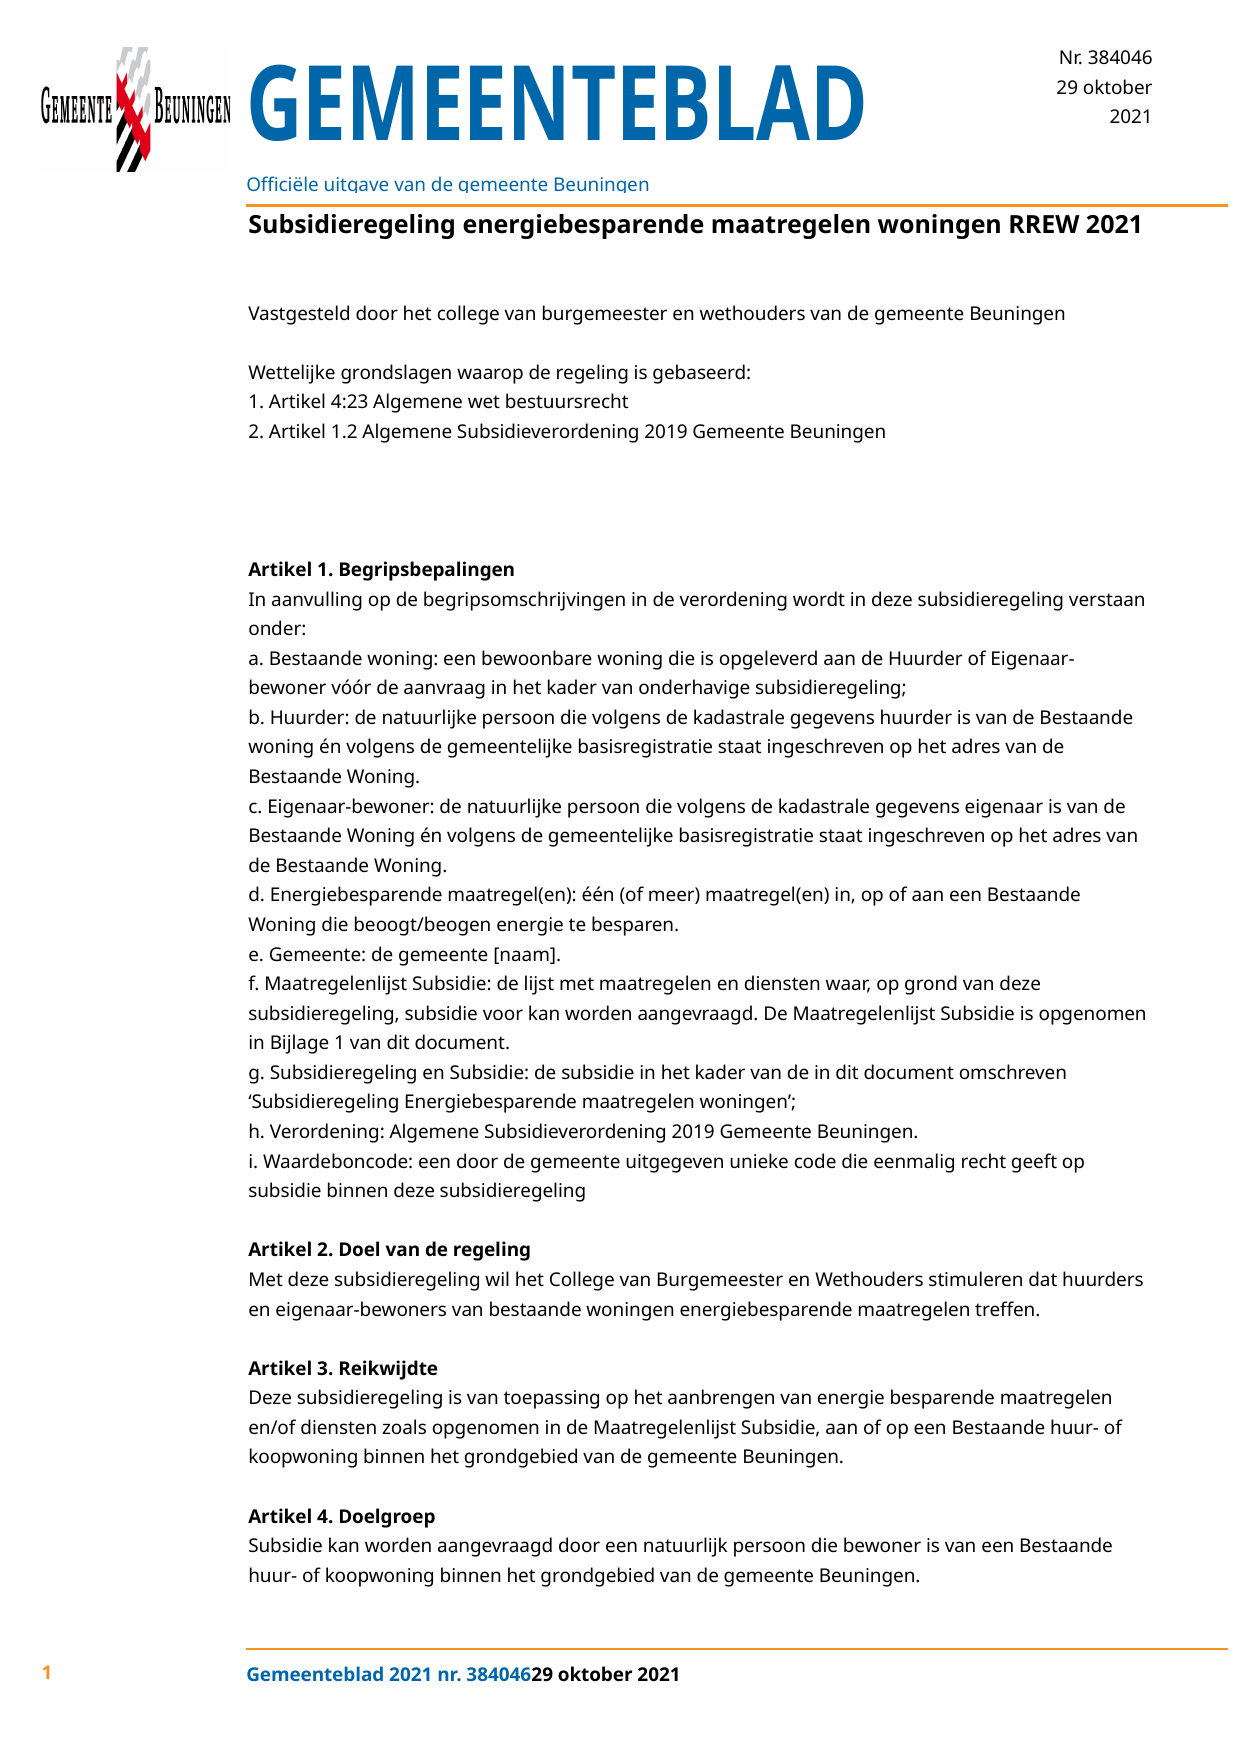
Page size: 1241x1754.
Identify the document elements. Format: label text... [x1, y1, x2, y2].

text Subsidie kan worden aangevraagd door een natuurlijk persoon die bewoner is van een Bestaande huur- of koopwoning binnen het grondgebied van de gemeente Beuningen. [248, 1532, 1152, 1588]
text a. Bestaande woning: een bewoonbare woning die is opgeleverd aan de Huurder of Eigenaar-bewoner vóór de aanvraag in het kader van onderhavige subsidieregeling; [248, 645, 1152, 700]
text Artikel 1. Begripsbepalingen [248, 556, 1152, 582]
text In aanvulling op de begripsomschrijvingen in de verordening wordt in deze subsidieregeling verstaan onder: [248, 586, 1152, 641]
text 1. Artikel 4:23 Algemene wet bestuursrecht [248, 389, 1152, 414]
text Artikel 4. Doelgroep [248, 1503, 1152, 1529]
text b. Huurder: de natuurlijke persoon die volgens de kadastrale gegevens huurder is van de Bestaande woning én volgens de gemeentelijke basisregistratie staat ingeschreven op het adres van de Bestaande Woning. [248, 704, 1152, 789]
text Subsidieregeling energiebesparende maatregelen woningen RREW 2021 [248, 207, 1152, 241]
text Met deze subsidieregeling wil het College van Burgemeester en Wethouders stimuleren dat huurders en eigenaar-bewoners van bestaande woningen energiebesparende maatregelen treffen. [248, 1266, 1152, 1322]
picture [41, 47, 231, 172]
text c. Eigenaar-bewoner: de natuurlijke persoon die volgens de kadastrale gegevens eigenaar is van de Bestaande Woning én volgens de gemeentelijke basisregistratie staat ingeschreven op het adres van de Bestaande Woning. [248, 793, 1152, 878]
text Artikel 3. Reikwijdte [248, 1355, 1152, 1381]
text d. Energiebesparende maatregel(en): één (of meer) maatregel(en) in, op of aan een Bestaande Woning die beoogt/beogen energie te besparen. [248, 882, 1152, 937]
text g. Subsidieregeling en Subsidie: de subsidie in het kader van de in dit document omschreven ‘Subsidieregeling Energiebesparende maatregelen woningen’; [248, 1059, 1152, 1114]
text Artikel 2. Doel van de regeling [248, 1237, 1152, 1262]
text e. Gemeente: de gemeente [naam]. [248, 941, 1152, 967]
text f. Maatregelenlijst Subsidie: de lijst met maatregelen en diensten waar, op grond van deze subsidieregeling, subsidie voor kan worden aangevraagd. De Maatregelenlijst Subsidie is opgenomen in Bijlage 1 van dit document. [248, 970, 1152, 1055]
text h. Verordening: Algemene Subsidieverordening 2019 Gemeente Beuningen. [248, 1118, 1152, 1144]
text 2. Artikel 1.2 Algemene Subsidieverordening 2019 Gemeente Beuningen [248, 418, 1152, 444]
text i. Waardeboncode: een door de gemeente uitgegeven unieke code die eenmalig recht geeft op subsidie binnen deze subsidieregeling [248, 1148, 1152, 1203]
text Deze subsidieregeling is van toepassing op het aanbrengen van energie besparende maatregelen en/of diensten zoals opgenomen in de Maatregelenlijst Subsidie, aan of op een Bestaande huur- of koopwoning binnen het grondgebied van de gemeente Beuningen. [248, 1384, 1152, 1469]
text Wettelijke grondslagen waarop de regeling is gebaseerd: [248, 359, 1152, 385]
text Vastgesteld door het college van burgemeester en wethouders van de gemeente Beuningen [248, 300, 1152, 326]
